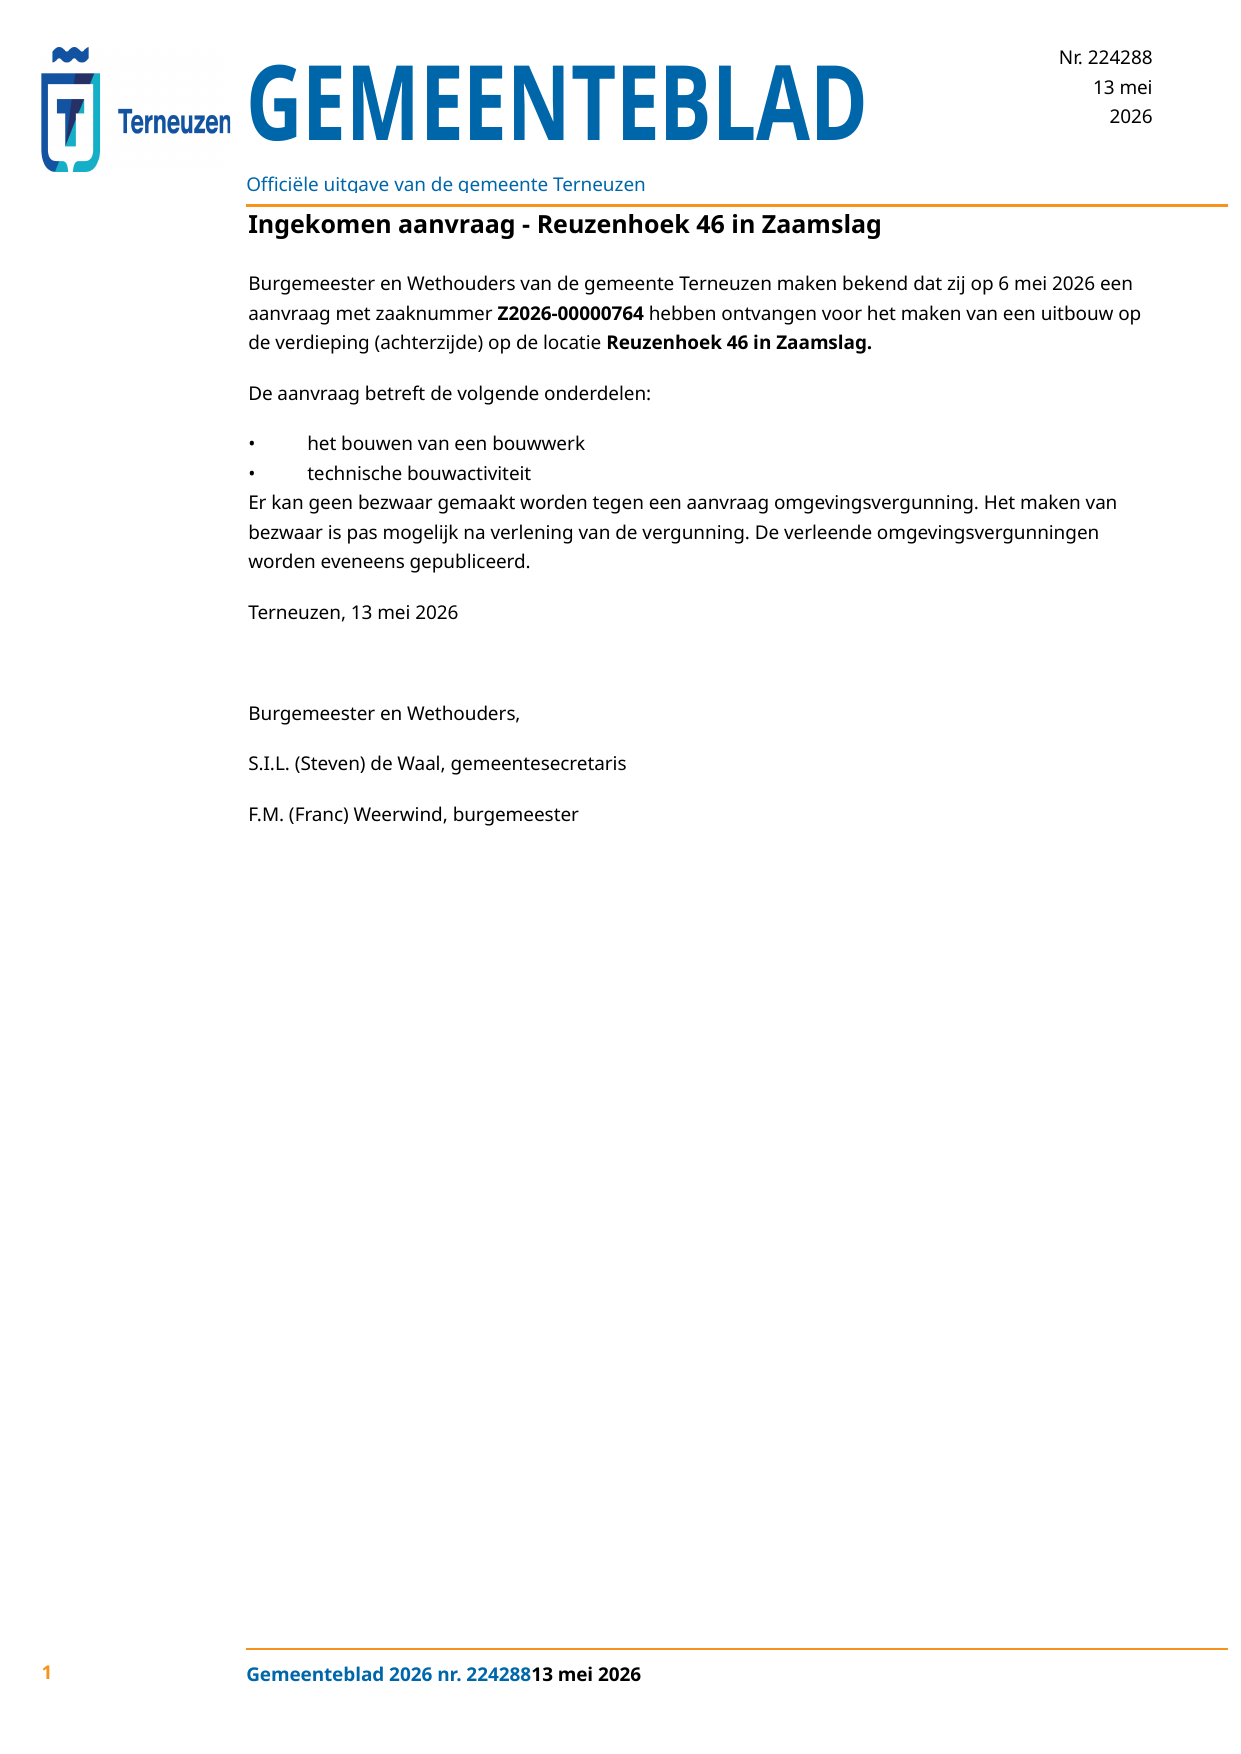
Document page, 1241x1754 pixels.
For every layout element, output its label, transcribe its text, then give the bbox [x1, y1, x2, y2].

list technische bouwactiviteit [248, 460, 1152, 486]
text Burgemeester en Wethouders van de gemeente Terneuzen maken bekend dat zij op 6 mei 2026 een aanvraag met zaaknummer Z2026-00000764 hebben ontvangen voor het maken van een uitbouw op de verdieping (achterzijde) op de locatie Reuzenhoek 46 in Zaamslag. [248, 270, 1152, 355]
text Terneuzen, 13 mei 2026 [248, 599, 1152, 625]
text Er kan geen bezwaar gemaakt worden tegen een aanvraag omgevingsvergunning. Het maken van bezwaar is pas mogelijk na verlening van de vergunning. De verleende omgevingsvergunningen worden eveneens gepubliceerd. [248, 489, 1152, 574]
text S.I.L. (Steven) de Waal, gemeentesecretaris [248, 750, 1152, 776]
text F.M. (Franc) Weerwind, burgemeester [248, 801, 1152, 826]
picture [41, 47, 231, 172]
text Ingekomen aanvraag - Reuzenhoek 46 in Zaamslag [248, 207, 1152, 241]
text De aanvraag betreft de volgende onderdelen: [248, 380, 1152, 406]
list het bouwen van een bouwwerk [248, 430, 1152, 456]
text Burgemeester en Wethouders, [248, 700, 1152, 726]
